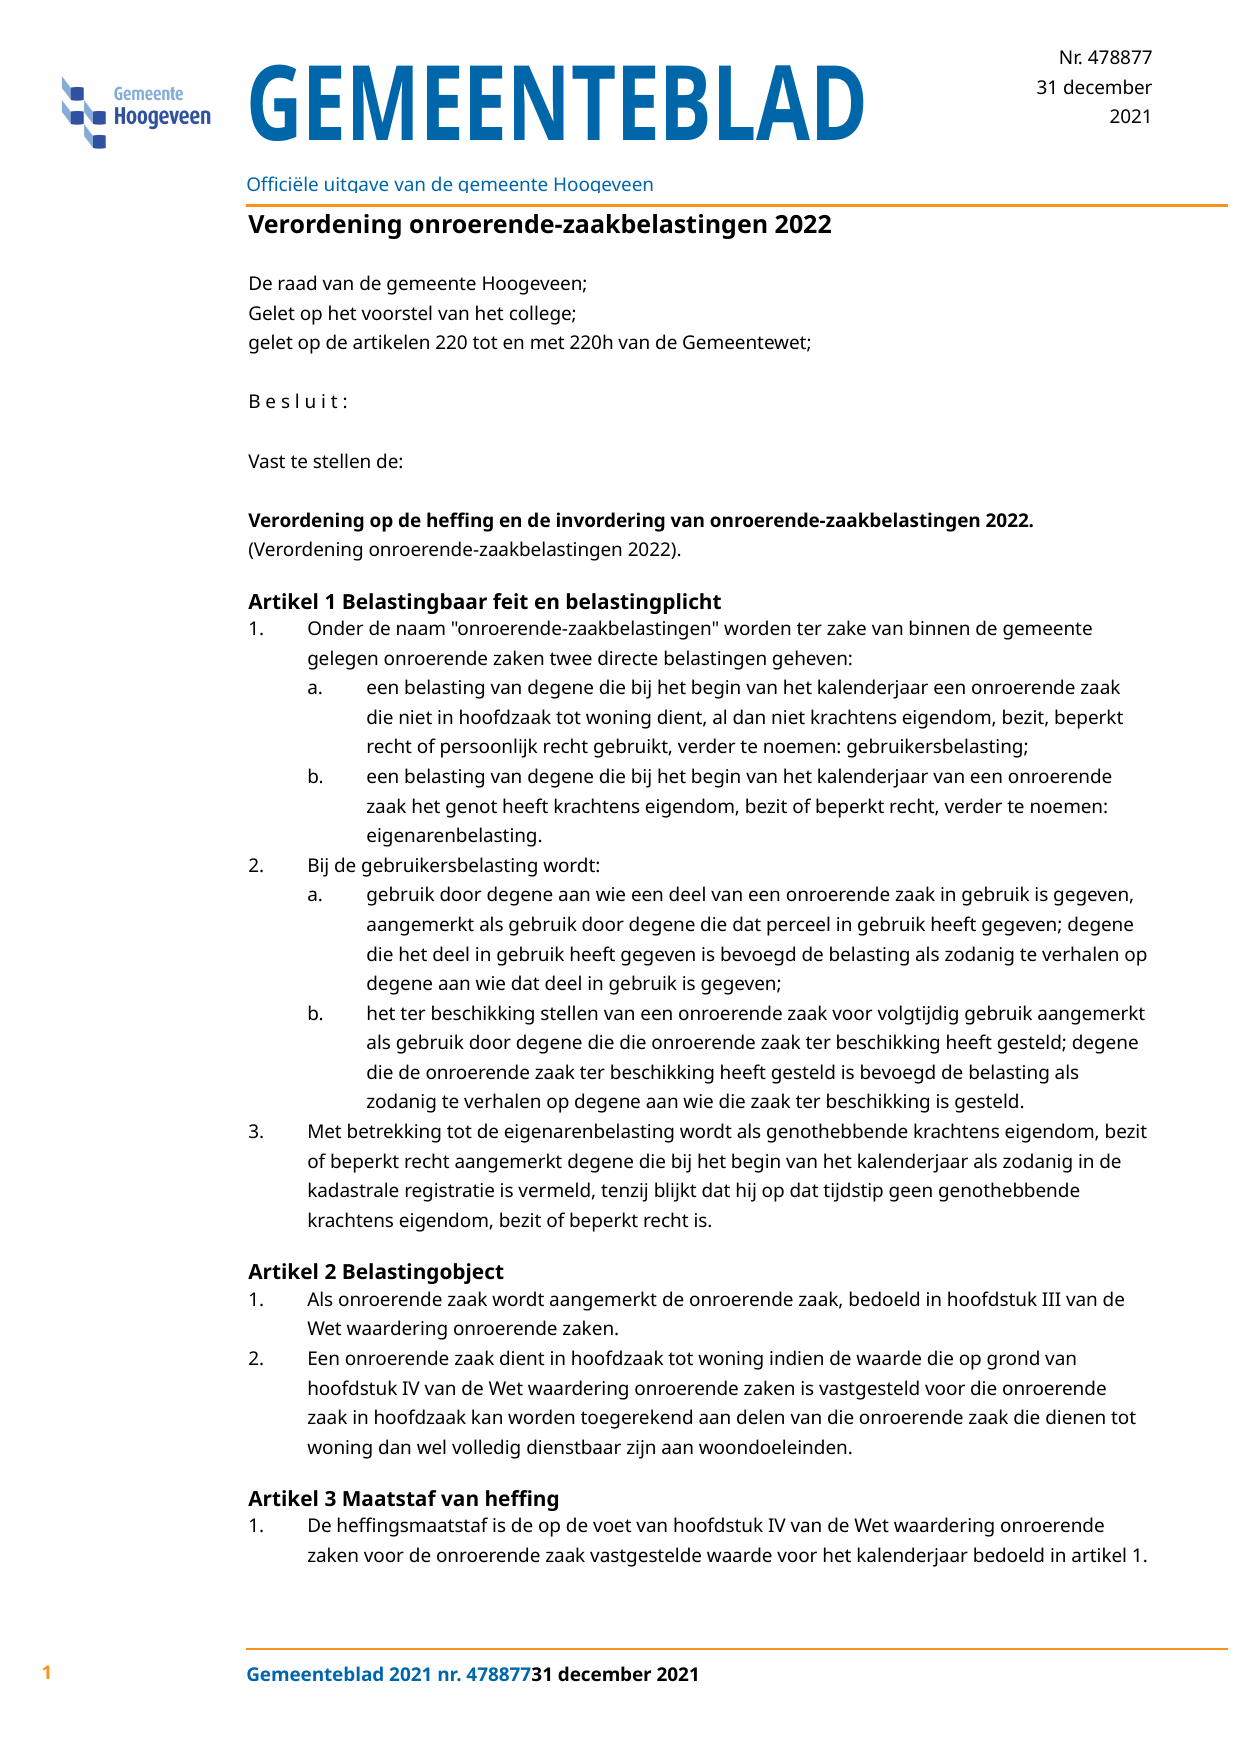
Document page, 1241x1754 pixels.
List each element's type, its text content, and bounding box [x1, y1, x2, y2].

text De raad van de gemeente Hoogeveen; [248, 270, 1152, 296]
picture [41, 47, 231, 172]
list Met betrekking tot de eigenarenbelasting wordt als genothebbende krachtens eigendom, bezit of beperkt recht aangemerkt degene die bij het begin van het kalenderjaar als zodanig in de kadastrale registratie is vermeld, tenzij blijkt dat hij op dat tijdstip geen genothebbende krachtens eigendom, bezit of beperkt recht is. [248, 1118, 1152, 1233]
text Artikel 2 Belastingobject [248, 1257, 1152, 1286]
text Verordening op de heffing en de invordering van onroerende-zaakbelastingen 2022. [248, 507, 1152, 533]
text Verordening onroerende-zaakbelastingen 2022 [248, 207, 1152, 241]
text Artikel 1 Belastingbaar feit en belastingplicht [248, 587, 1152, 615]
list Als onroerende zaak wordt aangemerkt de onroerende zaak, bedoeld in hoofdstuk III van de Wet waardering onroerende zaken. [248, 1286, 1152, 1341]
list het ter beschikking stellen van een onroerende zaak voor volgtijdig gebruik aangemerkt als gebruik door degene die die onroerende zaak ter beschikking heeft gesteld; degene die de onroerende zaak ter beschikking heeft gesteld is bevoegd de belasting als zodanig te verhalen op degene aan wie die zaak ter beschikking is gesteld. [307, 1000, 1152, 1114]
list Bij de gebruikersbelasting wordt: [248, 852, 1152, 878]
text Vast te stellen de: [248, 448, 1152, 473]
list een belasting van degene die bij het begin van het kalenderjaar een onroerende zaak die niet in hoofdzaak tot woning dient, al dan niet krachtens eigendom, bezit, beperkt recht of persoonlijk recht gebruikt, verder te noemen: gebruikersbelasting; [307, 674, 1152, 759]
text Gelet op het voorstel van het college; [248, 300, 1152, 326]
text (Verordening onroerende-zaakbelastingen 2022). [248, 537, 1152, 562]
text gelet op de artikelen 220 tot en met 220h van de Gemeentewet; [248, 329, 1152, 355]
text B e s l u i t : [248, 389, 1152, 414]
list De heffingsmaatstaf is de op de voet van hoofdstuk IV van de Wet waardering onroerende zaken voor de onroerende zaak vastgestelde waarde voor het kalenderjaar bedoeld in artikel 1. [248, 1513, 1152, 1568]
text Artikel 3 Maatstaf van heffing [248, 1484, 1152, 1513]
list Een onroerende zaak dient in hoofdzaak tot woning indien de waarde die op grond van hoofdstuk IV van de Wet waardering onroerende zaken is vastgesteld voor die onroerende zaak in hoofdzaak kan worden toegerekend aan delen van die onroerende zaak die dienen tot woning dan wel volledig dienstbaar zijn aan woondoeleinden. [248, 1345, 1152, 1459]
list een belasting van degene die bij het begin van het kalenderjaar van een onroerende zaak het genot heeft krachtens eigendom, bezit of beperkt recht, verder te noemen: eigenarenbelasting. [307, 763, 1152, 848]
list Onder de naam "onroerende-zaakbelastingen" worden ter zake van binnen de gemeente gelegen onroerende zaken twee directe belastingen geheven: [248, 615, 1152, 671]
list gebruik door degene aan wie een deel van een onroerende zaak in gebruik is gegeven, aangemerkt als gebruik door degene die dat perceel in gebruik heeft gegeven; degene die het deel in gebruik heeft gegeven is bevoegd de belasting als zodanig te verhalen op degene aan wie dat deel in gebruik is gegeven; [307, 882, 1152, 996]
